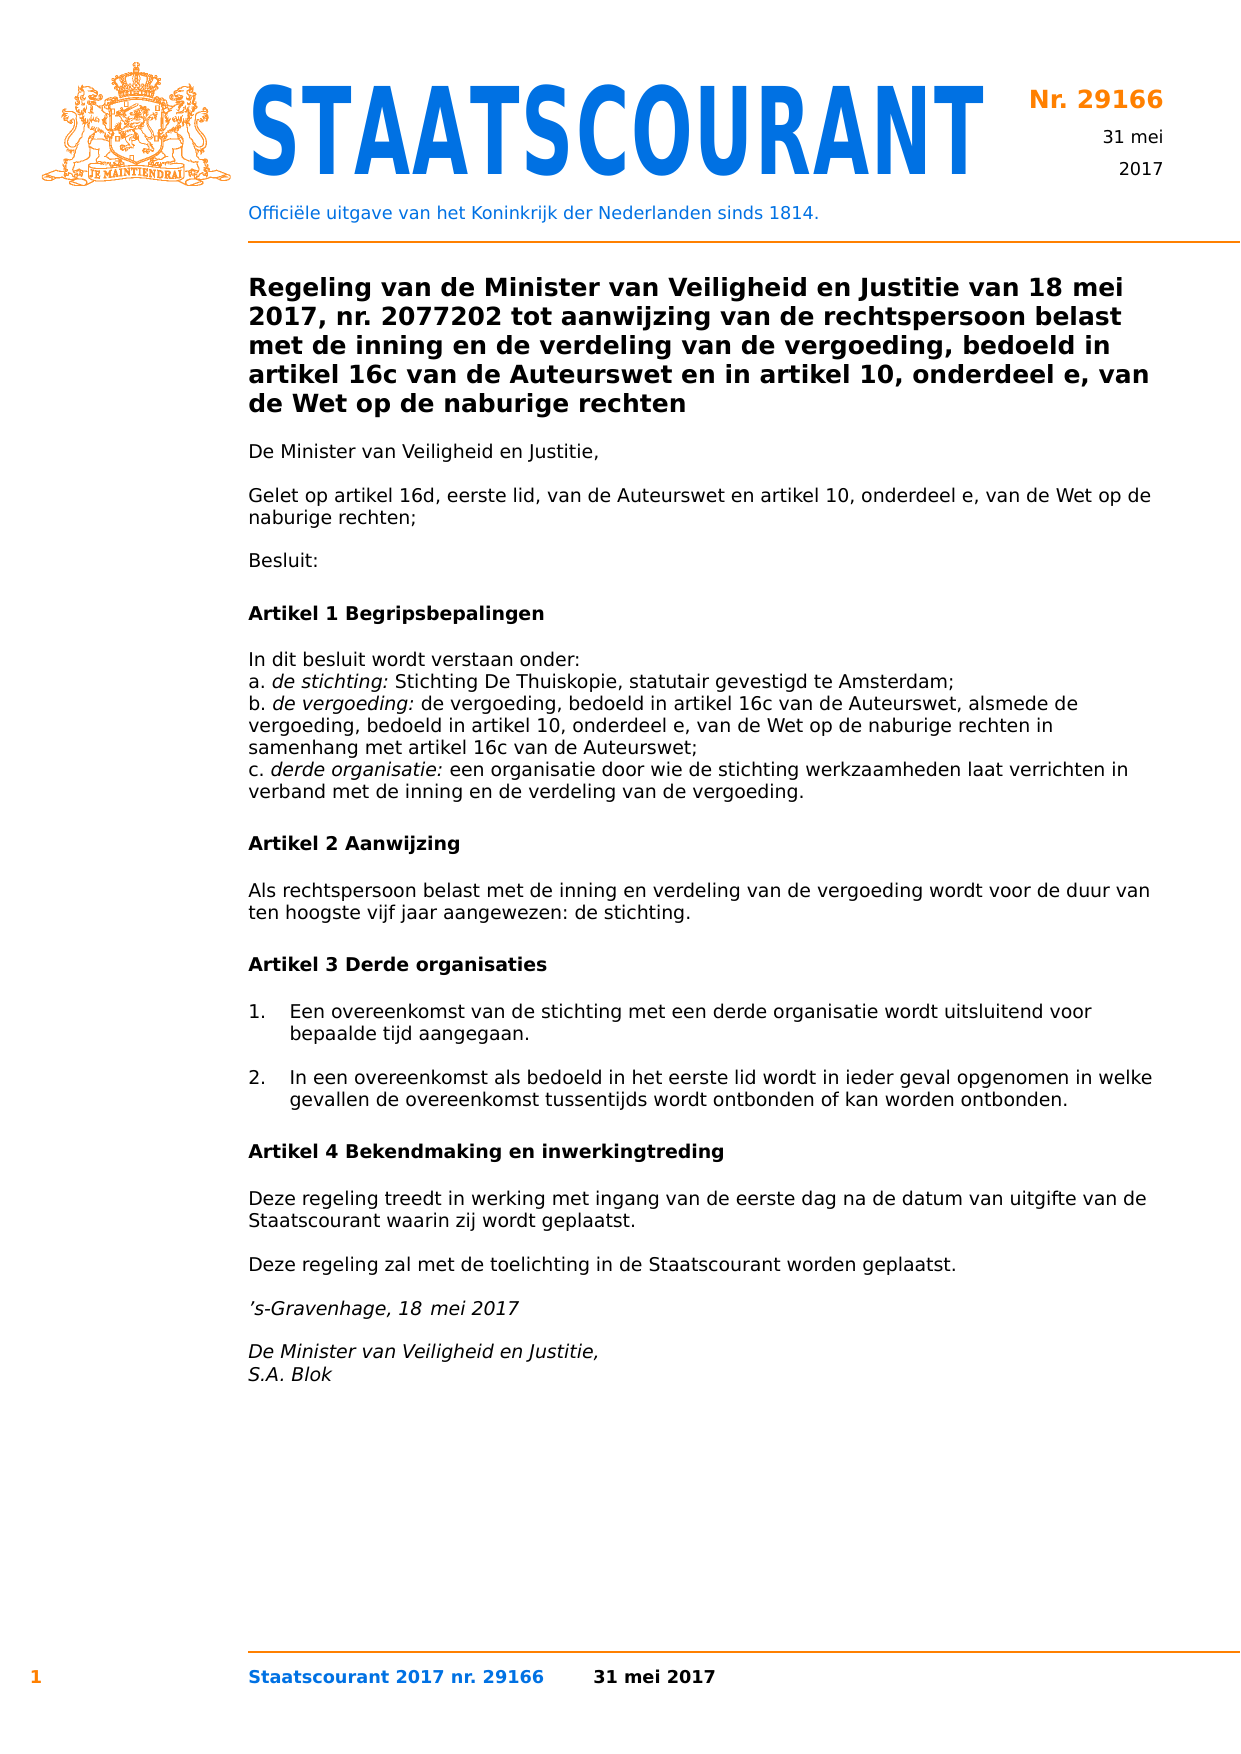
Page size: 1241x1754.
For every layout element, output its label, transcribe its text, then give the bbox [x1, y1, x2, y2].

table_cell Officiële uitgave van het Koninkrijk der Nederlanden sinds 1814. [248, 203, 1240, 241]
text Besluit: [248, 550, 1163, 572]
text c. derde organisatie: een organisatie door wie de stichting werkzaamheden laat verrichten in verband met de inning en de verdeling van de vergoeding. [248, 759, 1163, 803]
text Gelet op artikel 16d, eerste lid, van de Auteurswet en artikel 10, onderdeel e, van de Wet op de naburige rechten; [248, 484, 1163, 528]
subtitle Artikel 1 Begripsbepalingen [248, 602, 1163, 624]
table_header Nr. 29166 [998, 62, 1240, 121]
picture [41, 62, 231, 186]
text Deze regeling zal met de toelichting in de Staatscourant worden geplaatst. [248, 1254, 1163, 1276]
table_header STAATSCOURANT [248, 62, 998, 203]
subtitle Artikel 4 Bekendmaking en inwerkingtreding [248, 1141, 1163, 1163]
text In dit besluit wordt verstaan onder: [248, 649, 1163, 671]
text 2. In een overeenkomst als bedoeld in het eerste lid wordt in ieder geval opgenomen in welke gevallen de overeenkomst tussentijds wordt ontbonden of kan worden ontbonden. [248, 1067, 1163, 1111]
table_cell 31 mei [998, 121, 1240, 153]
subtitle Artikel 3 Derde organisaties [248, 954, 1163, 976]
subtitle Artikel 2 Aanwijzing [248, 833, 1163, 855]
text ’s-Gravenhage, 18 mei 2017 [248, 1298, 1163, 1319]
text a. de stichting: Stichting De Thuiskopie, statutair gevestigd te Amsterdam; [248, 671, 1163, 693]
text Als rechtspersoon belast met de inning en verdeling van de vergoeding wordt voor de duur van ten hoogste vijf jaar aangewezen: de stichting. [248, 880, 1163, 924]
table_cell 2017 [998, 153, 1240, 203]
text De Minister van Veiligheid en Justitie, S.A. Blok [248, 1341, 1163, 1385]
text 1. Een overeenkomst van de stichting met een derde organisatie wordt uitsluitend voor bepaalde tijd aangegaan. [248, 1001, 1163, 1045]
text b. de vergoeding: de vergoeding, bedoeld in artikel 16c van de Auteurswet, alsmede de vergoeding, bedoeld in artikel 10, onderdeel e, van de Wet op de naburige rechten in samenhang met artikel 16c van de Auteurswet; [248, 693, 1163, 759]
text Deze regeling treedt in werking met ingang van de eerste dag na de datum van uitgifte van de Staatscourant waarin zij wordt geplaatst. [248, 1188, 1163, 1232]
table_header [25, 62, 248, 241]
subtitle Regeling van de Minister van Veiligheid en Justitie van 18 mei 2017, nr. 2077202 tot aanwijzing van de rechtspersoon belast met de inning en de verdeling van de vergoeding, bedoeld in artikel 16c van de Auteurswet en in artikel 10, onderdeel e, van de Wet op de naburige rechten [248, 273, 1163, 419]
text De Minister van Veiligheid en Justitie, [248, 441, 1163, 463]
